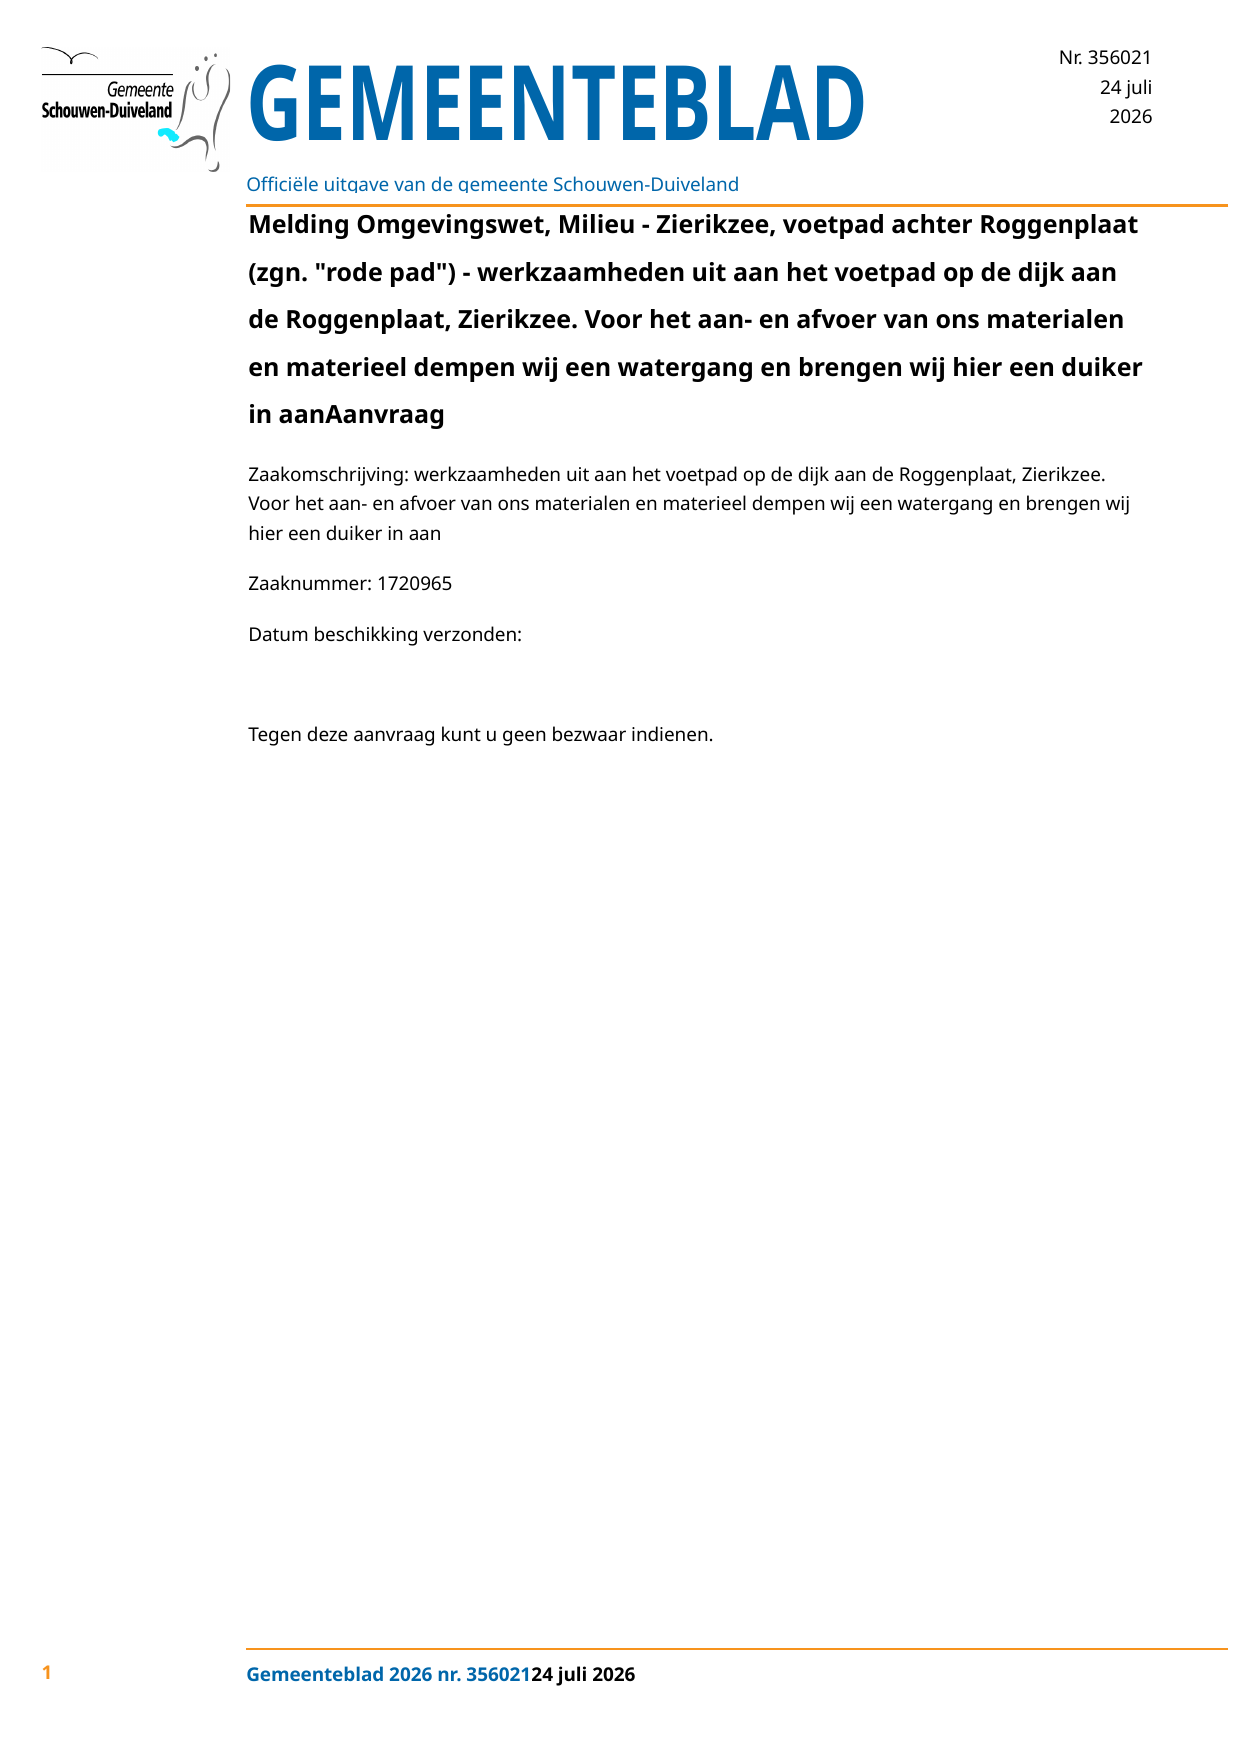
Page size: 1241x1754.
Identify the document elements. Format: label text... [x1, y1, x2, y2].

text Melding Omgevingswet, Milieu - Zierikzee, voetpad achter Roggenplaat (zgn. "rode pad") - werkzaamheden uit aan het voetpad op de dijk aan de Roggenplaat, Zierikzee. Voor het aan- en afvoer van ons materialen en materieel dempen wij een watergang en brengen wij hier een duiker in aanAanvraag [248, 207, 1152, 431]
text Tegen deze aanvraag kunt u geen bezwaar indienen. [248, 722, 1152, 747]
text Zaaknummer: 1720965 [248, 570, 1152, 596]
picture [41, 47, 231, 172]
text Datum beschikking verzonden: [248, 621, 1152, 646]
text Zaakomschrijving: werkzaamheden uit aan het voetpad op de dijk aan de Roggenplaat, Zierikzee. Voor het aan- en afvoer van ons materialen en materieel dempen wij een watergang en brengen wij hier een duiker in aan [248, 461, 1152, 546]
